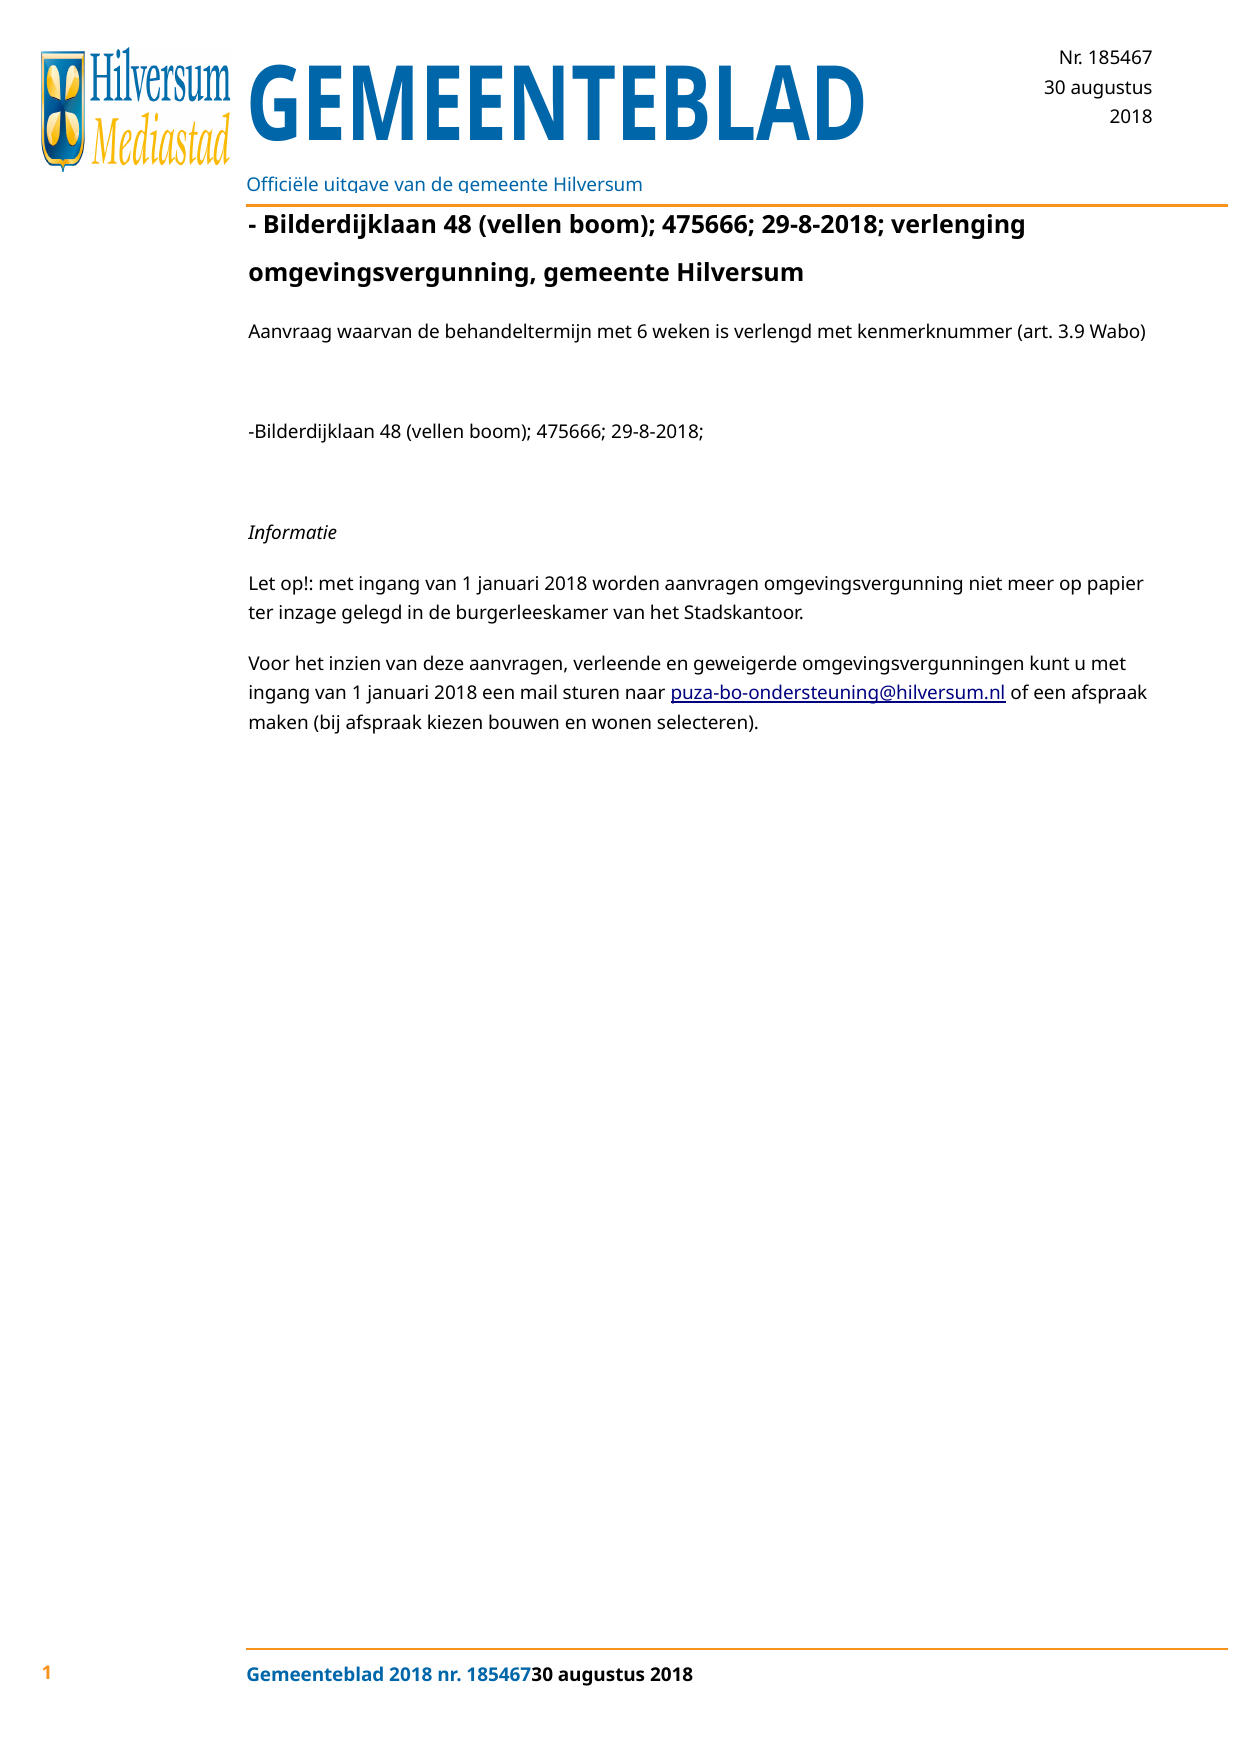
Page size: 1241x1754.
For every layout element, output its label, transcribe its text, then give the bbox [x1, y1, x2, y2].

picture [41, 47, 231, 172]
text - Bilderdijklaan 48 (vellen boom); 475666; 29-8-2018; verlenging omgevingsvergunning, gemeente Hilversum [248, 207, 1152, 288]
text Voor het inzien van deze aanvragen, verleende en geweigerde omgevingsvergunningen kunt u met ingang van 1 januari 2018 een mail sturen naar puza-bo-ondersteuning@hilversum.nl of een afspraak maken (bij afspraak kiezen bouwen en wonen selecteren). [248, 650, 1152, 735]
text Let op!: met ingang van 1 januari 2018 worden aanvragen omgevingsvergunning niet meer op papier ter inzage gelegd in de burgerleeskamer van het Stadskantoor. [248, 570, 1152, 625]
text Informatie [248, 519, 1152, 545]
text -Bilderdijklaan 48 (vellen boom); 475666; 29-8-2018; [248, 419, 1152, 444]
text Aanvraag waarvan de behandeltermijn met 6 weken is verlengd met kenmerknummer (art. 3.9 Wabo) [248, 318, 1152, 344]
